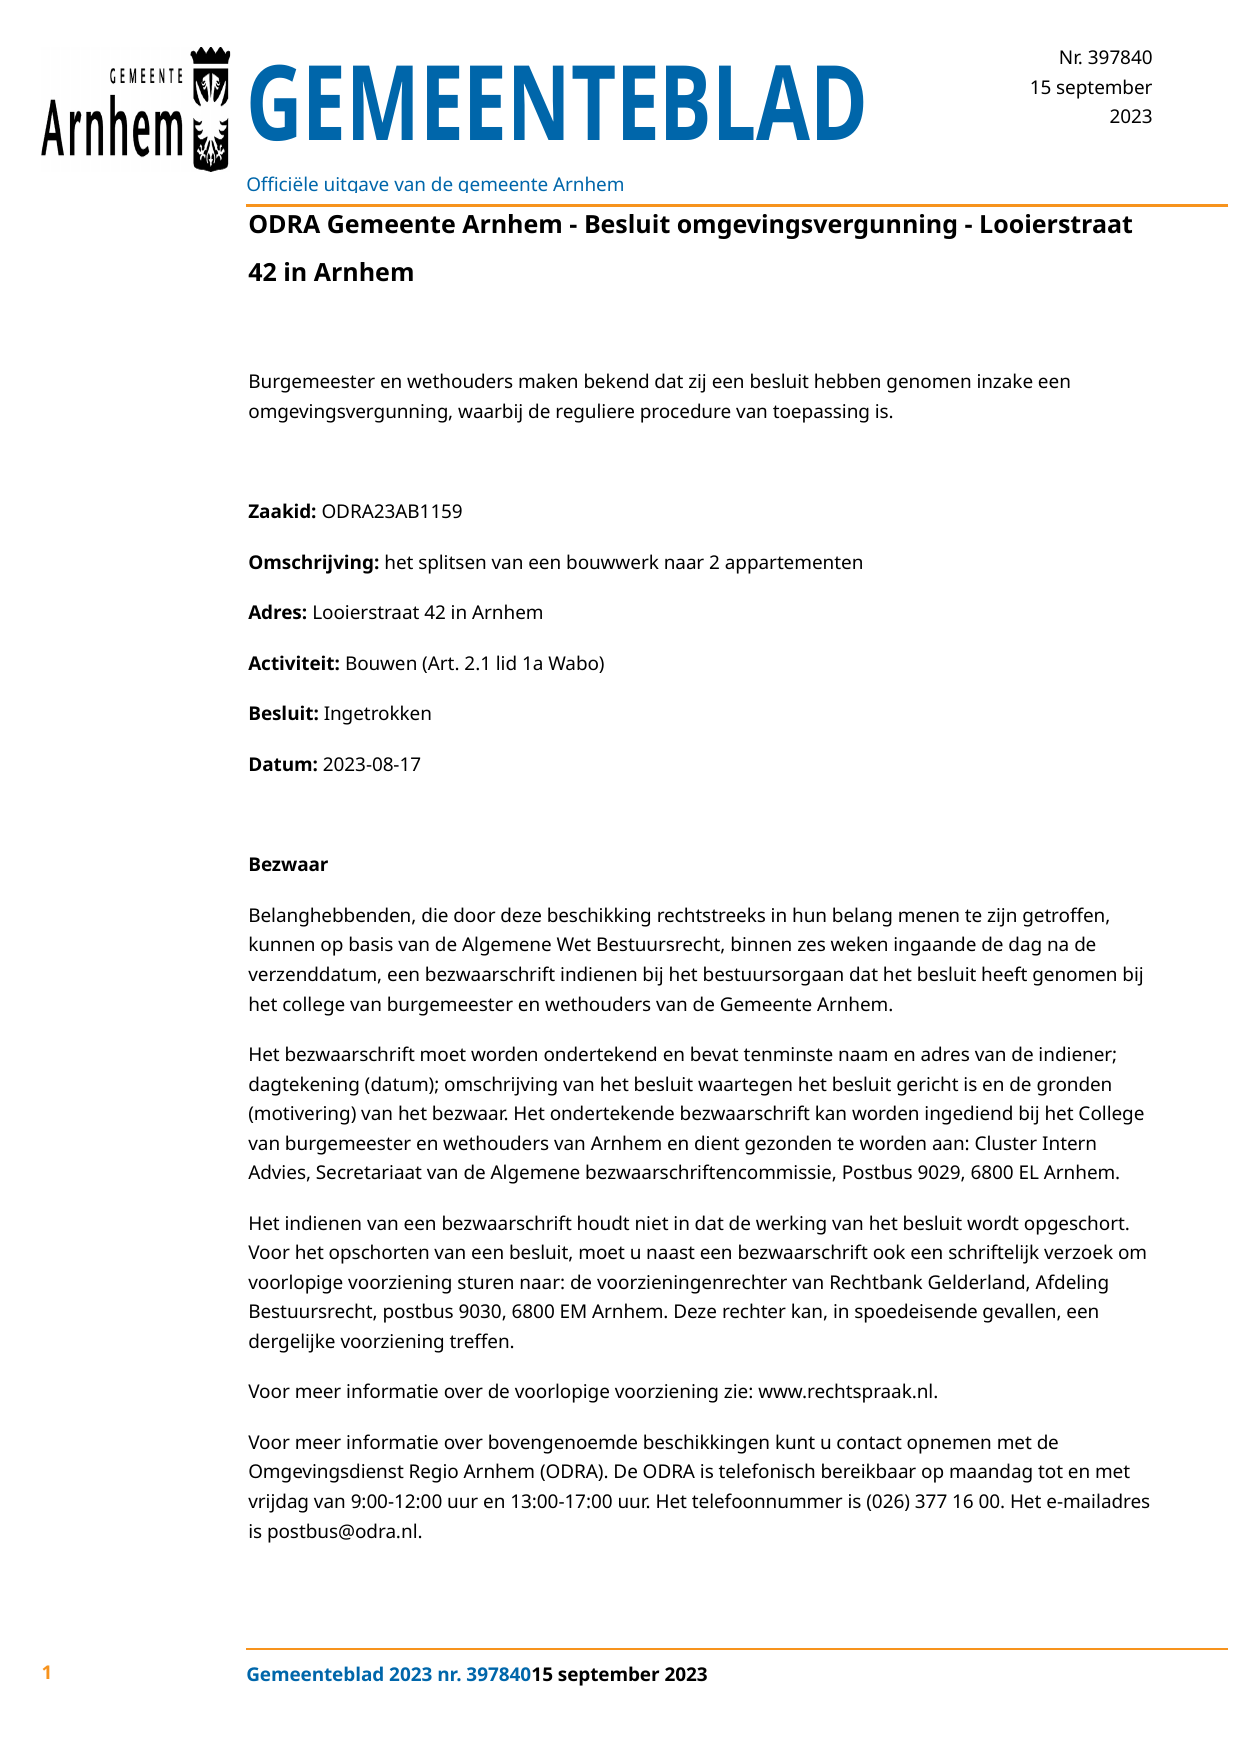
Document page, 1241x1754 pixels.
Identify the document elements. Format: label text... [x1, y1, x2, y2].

text Voor meer informatie over de voorlopige voorziening zie: www.rechtspraak.nl. [248, 1379, 1152, 1404]
text Zaakid: ODRA23AB1159 [248, 499, 1152, 524]
text Het bezwaarschrift moet worden ondertekend en bevat tenminste naam en adres van de indiener; dagtekening (datum); omschrijving van het besluit waartegen het besluit gericht is en de gronden (motivering) van het bezwaar. Het ondertekende bezwaarschrift kan worden ingediend bij het College van burgemeester en wethouders van Arnhem en dient gezonden te worden aan: Cluster Intern Advies, Secretariaat van de Algemene bezwaarschriftencommissie, Postbus 9029, 6800 EL Arnhem. [248, 1041, 1152, 1185]
text Burgemeester en wethouders maken bekend dat zij een besluit hebben genomen inzake een omgevingsvergunning, waarbij de reguliere procedure van toepassing is. [248, 368, 1152, 424]
text Voor meer informatie over bovengenoemde beschikkingen kunt u contact opnemen met de Omgevingsdienst Regio Arnhem (ODRA). De ODRA is telefonisch bereikbaar op maandag tot en met vrijdag van 9:00-12:00 uur en 13:00-17:00 uur. Het telefoonnummer is (026) 377 16 00. Het e-mailadres is postbus@odra.nl. [248, 1429, 1152, 1544]
text Datum: 2023-08-17 [248, 751, 1152, 777]
text Activiteit: Bouwen (Art. 2.1 lid 1a Wabo) [248, 650, 1152, 676]
text Bezwaar [248, 852, 1152, 877]
text Belanghebbenden, die door deze beschikking rechtstreeks in hun belang menen te zijn getroffen, kunnen op basis van de Algemene Wet Bestuursrecht, binnen zes weken ingaande de dag na de verzenddatum, een bezwaarschrift indienen bij het bestuursorgaan dat het besluit heeft genomen bij het college van burgemeester en wethouders van de Gemeente Arnhem. [248, 902, 1152, 1017]
text Adres: Looierstraat 42 in Arnhem [248, 599, 1152, 625]
text Besluit: Ingetrokken [248, 700, 1152, 726]
text ODRA Gemeente Arnhem - Besluit omgevingsvergunning - Looierstraat 42 in Arnhem [248, 207, 1152, 288]
picture [41, 47, 231, 172]
text Het indienen van een bezwaarschrift houdt niet in dat de werking van het besluit wordt opgeschort. Voor het opschorten van een besluit, moet u naast een bezwaarschrift ook een schriftelijk verzoek om voorlopige voorziening sturen naar: de voorzieningenrechter van Rechtbank Gelderland, Afdeling Bestuursrecht, postbus 9030, 6800 EM Arnhem. Deze rechter kan, in spoedeisende gevallen, een dergelijke voorziening treffen. [248, 1210, 1152, 1354]
text Omschrijving: het splitsen van een bouwwerk naar 2 appartementen [248, 549, 1152, 575]
